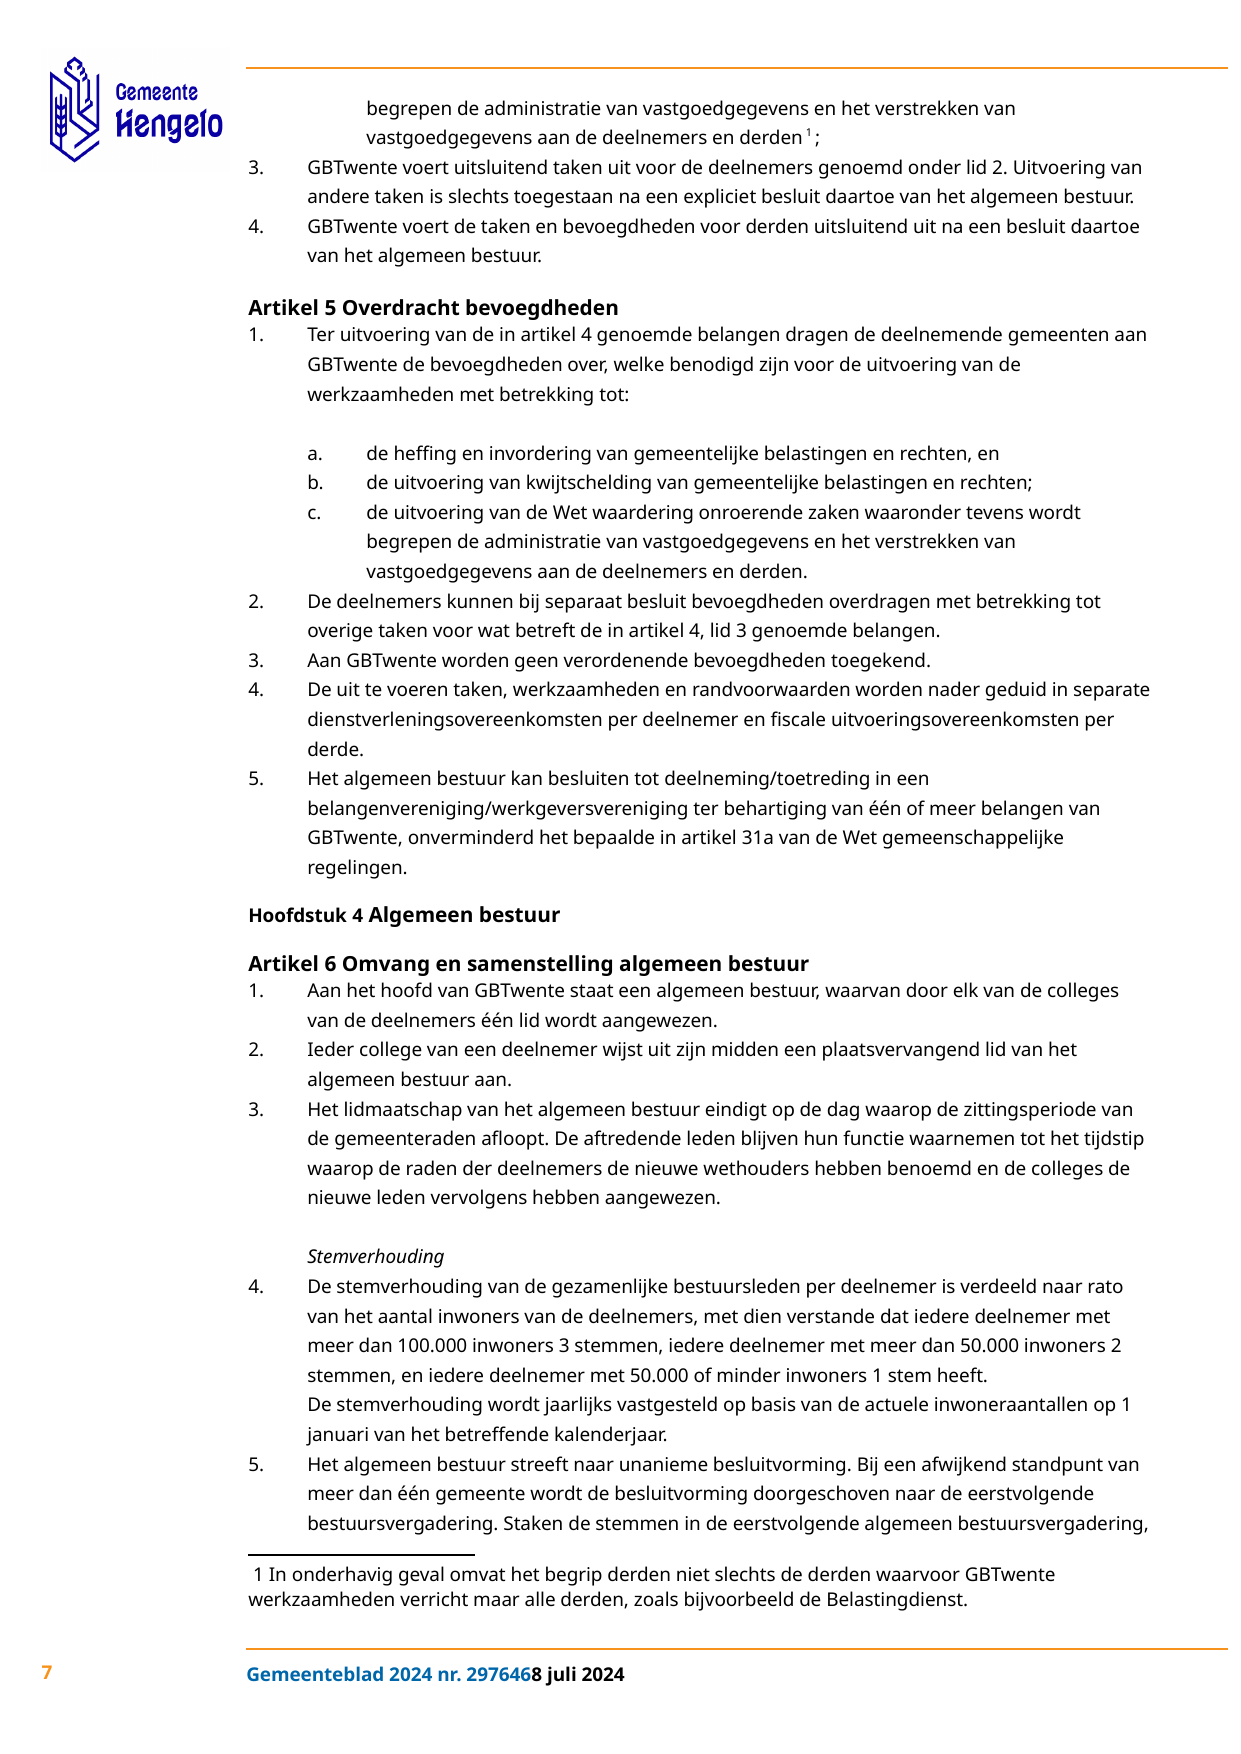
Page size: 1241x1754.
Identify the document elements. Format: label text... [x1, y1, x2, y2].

list de uitvoering van kwijtschelding van gemeentelijke belastingen en rechten; [307, 469, 1152, 495]
list Aan het hoofd van GBTwente staat een algemeen bestuur, waarvan door elk van de colleges van de deelnemers één lid wordt aangewezen. [248, 977, 1152, 1033]
list De stemverhouding van de gezamenlijke bestuursleden per deelnemer is verdeeld naar rato van het aantal inwoners van de deelnemers, met dien verstande dat iedere deelnemer met meer dan 100.000 inwoners 3 stemmen, iedere deelnemer met meer dan 50.000 inwoners 2 stemmen, en iedere deelnemer met 50.000 of minder inwoners 1 stem heeft. [248, 1273, 1152, 1388]
list Het lidmaatschap van het algemeen bestuur eindigt op de dag waarop de zittingsperiode van de gemeenteraden afloopt. De aftredende leden blijven hun functie waarnemen tot het tijdstip waarop de raden der deelnemers de nieuwe wethouders hebben benoemd en de colleges de nieuwe leden vervolgens hebben aangewezen. [248, 1096, 1152, 1210]
list Het algemeen bestuur streeft naar unanieme besluitvorming. Bij een afwijkend standpunt van meer dan één gemeente wordt de besluitvorming doorgeschoven naar de eerstvolgende bestuursvergadering. Staken de stemmen in de eerstvolgende algemeen bestuursvergadering, [248, 1451, 1152, 1536]
list GBTwente voert uitsluitend taken uit voor de deelnemers genoemd onder lid 2. Uitvoering van andere taken is slechts toegestaan na een expliciet besluit daartoe van het algemeen bestuur. [248, 154, 1152, 209]
list de heffing en invordering van gemeentelijke belastingen en rechten, en [307, 440, 1152, 466]
list Stemverhouding [248, 1244, 1152, 1269]
list De deelnemers kunnen bij separaat besluit bevoegdheden overdragen met betrekking tot overige taken voor wat betreft de in artikel 4, lid 3 genoemde belangen. [248, 588, 1152, 643]
text Artikel 5 Overdracht bevoegdheden [248, 293, 1152, 322]
list Ter uitvoering van de in artikel 4 genoemde belangen dragen de deelnemende gemeenten aan GBTwente de bevoegdheden over, welke benodigd zijn voor de uitvoering van de werkzaamheden met betrekking tot: [248, 322, 1152, 406]
list begrepen de administratie van vastgoedgegevens en het verstrekken van vastgoedgegevens aan de deelnemers en derden; [307, 95, 1152, 150]
list Het algemeen bestuur kan besluiten tot deelneming/toetreding in een belangenvereniging/werkgeversvereniging ter behartiging van één of meer belangen van GBTwente, onverminderd het bepaalde in artikel 31a van de Wet gemeenschappelijke regelingen. [248, 765, 1152, 880]
list Aan GBTwente worden geen verordenende bevoegdheden toegekend. [248, 647, 1152, 673]
list de uitvoering van de Wet waardering onroerende zaken waaronder tevens wordt begrepen de administratie van vastgoedgegevens en het verstrekken van vastgoedgegevens aan de deelnemers en derden. [307, 499, 1152, 584]
list GBTwente voert de taken en bevoegdheden voor derden uitsluitend uit na een besluit daartoe van het algemeen bestuur. [248, 213, 1152, 268]
list De stemverhouding wordt jaarlijks vastgesteld op basis van de actuele inwoneraantallen op 1 januari van het betreffende kalenderjaar. [248, 1392, 1152, 1447]
picture [41, 47, 231, 172]
list De uit te voeren taken, werkzaamheden en randvoorwaarden worden nader geduid in separate dienstverleningsovereenkomsten per deelnemer en fiscale uitvoeringsovereenkomsten per derde. [248, 677, 1152, 761]
list In onderhavig geval omvat het begrip derden niet slechts de derden waarvoor GBTwente werkzaamheden verricht maar alle derden, zoals bijvoorbeeld de Belastingdienst. [248, 1561, 1152, 1612]
text Hoofdstuk 4 Algemeen bestuur [248, 900, 1152, 928]
list Ieder college van een deelnemer wijst uit zijn midden een plaatsvervangend lid van het algemeen bestuur aan. [248, 1037, 1152, 1092]
text Artikel 6 Omvang en samenstelling algemeen bestuur [248, 949, 1152, 977]
